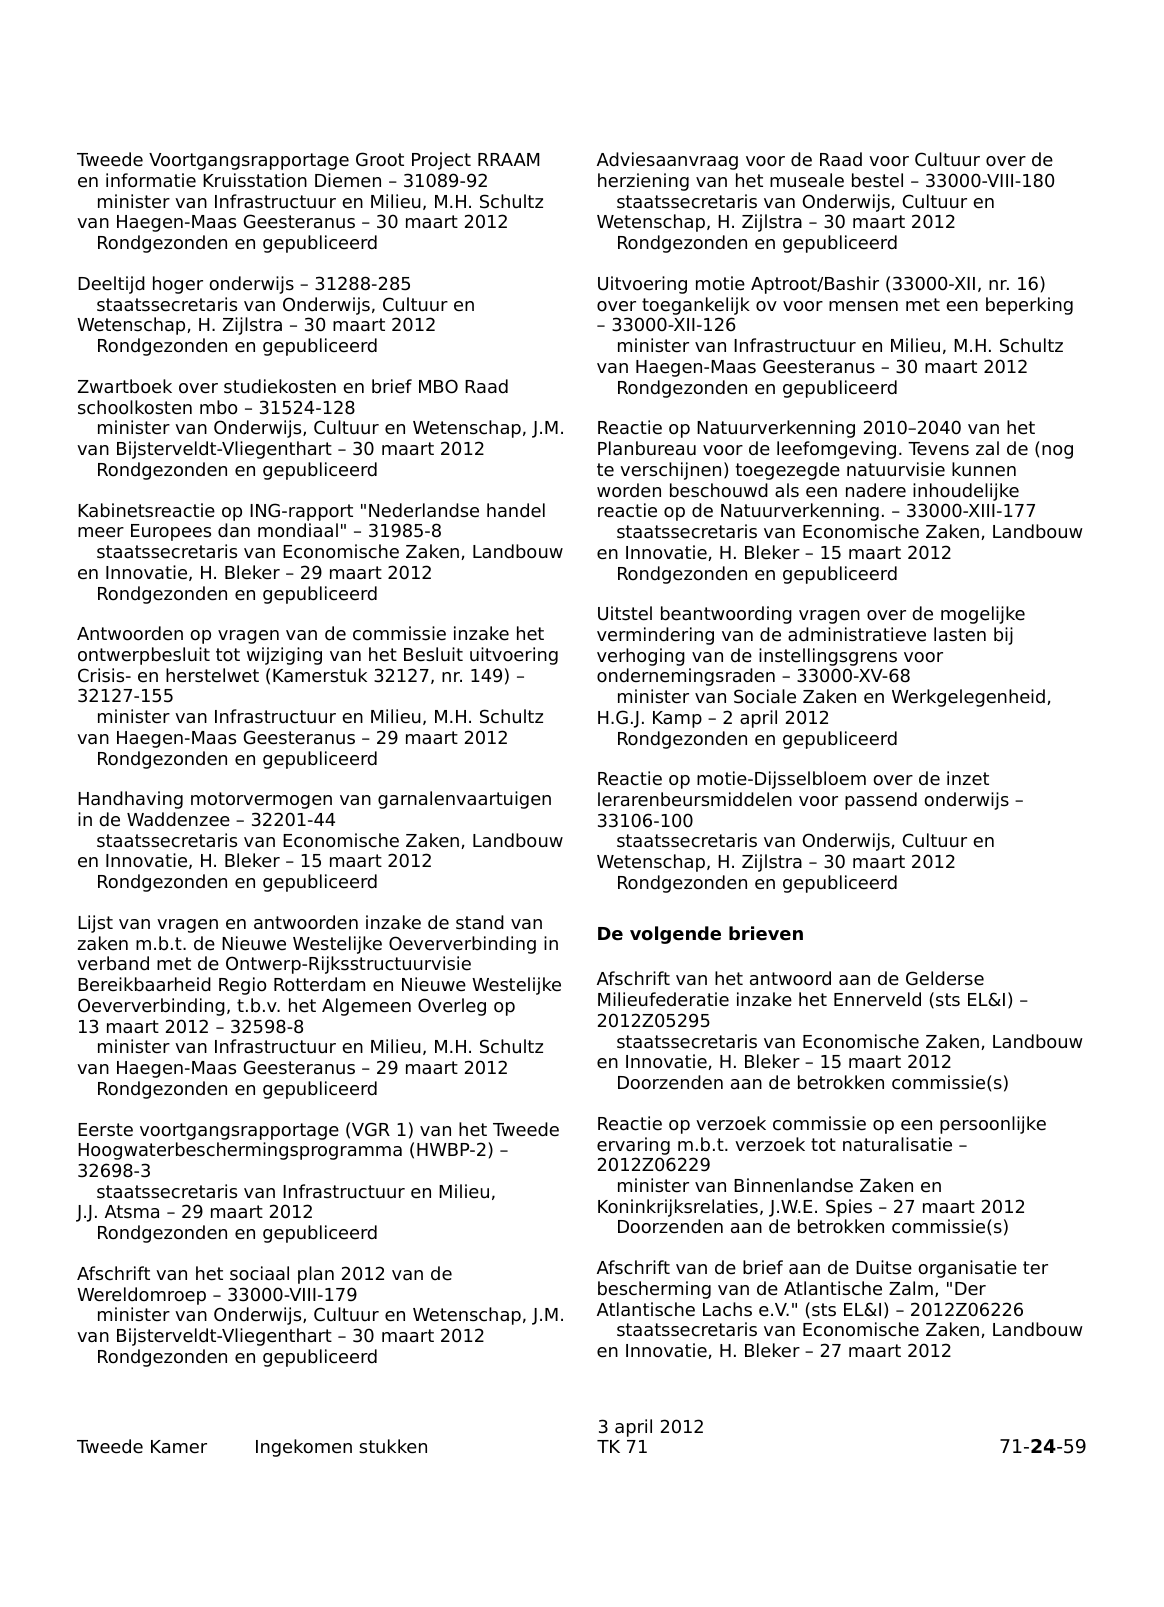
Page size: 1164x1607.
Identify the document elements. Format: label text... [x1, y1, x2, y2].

text staatssecretaris van Onderwijs, Cultuur en Wetenschap, H. Zijlstra – 30 maart 2012 [77, 294, 567, 336]
text Deeltijd hoger onderwijs – 31288-285 [77, 274, 567, 294]
text minister van Onderwijs, Cultuur en Wetenschap, J.M. van Bijsterveldt-Vliegenthart – 30 maart 2012 [77, 1305, 567, 1347]
text staatssecretaris van Infrastructuur en Milieu, J.J. Atsma – 29 maart 2012 [77, 1182, 567, 1223]
text Afschrift van het sociaal plan 2012 van de Wereldomroep – 33000-VIII-179 [77, 1264, 567, 1305]
text minister van Infrastructuur en Milieu, M.H. Schultz van Haegen-Maas Geesteranus – 30 maart 2012 [596, 336, 1087, 377]
text Reactie op verzoek commissie op een persoonlijke ervaring m.b.t. verzoek tot naturalisatie – 2012Z06229 [596, 1114, 1087, 1176]
text Adviesaanvraag voor de Raad voor Cultuur over de herziening van het museale bestel – 33000-VIII-180 [596, 150, 1087, 192]
text minister van Infrastructuur en Milieu, M.H. Schultz van Haegen-Maas Geesteranus – 30 maart 2012 [77, 192, 567, 233]
text Uitstel beantwoording vragen over de mogelijke vermindering van de administratieve lasten bij verhoging van de instellingsgrens voor ondernemingsraden – 33000-XV-68 [596, 604, 1087, 687]
text Antwoorden op vragen van de commissie inzake het ontwerpbesluit tot wijziging van het Besluit uitvoering Crisis- en herstelwet (Kamerstuk 32127, nr. 149) – 32127-155 [77, 624, 567, 707]
text Rondgezonden en gepubliceerd [596, 728, 1087, 749]
text Rondgezonden en gepubliceerd [77, 1223, 567, 1244]
text Rondgezonden en gepubliceerd [596, 233, 1087, 254]
text Afschrift van het antwoord aan de Gelderse Milieufederatie inzake het Ennerveld (sts EL&I) – 2012Z05295 [596, 969, 1087, 1031]
text staatssecretaris van Economische Zaken, Landbouw en Innovatie, H. Bleker – 15 maart 2012 [596, 1031, 1087, 1073]
text Rondgezonden en gepubliceerd [596, 377, 1087, 398]
text Rondgezonden en gepubliceerd [77, 583, 567, 604]
text Reactie op motie-Dijsselbloem over de inzet lerarenbeursmiddelen voor passend onderwijs – 33106-100 [596, 769, 1087, 831]
text minister van Binnenlandse Zaken en Koninkrijksrelaties, J.W.E. Spies – 27 maart 2012 [596, 1176, 1087, 1217]
text Rondgezonden en gepubliceerd [77, 233, 567, 254]
text Zwartboek over studiekosten en brief MBO Raad schoolkosten mbo – 31524-128 [77, 377, 567, 418]
text staatssecretaris van Onderwijs, Cultuur en Wetenschap, H. Zijlstra – 30 maart 2012 [596, 192, 1087, 233]
text staatssecretaris van Economische Zaken, Landbouw en Innovatie, H. Bleker – 15 maart 2012 [596, 522, 1087, 563]
text Rondgezonden en gepubliceerd [596, 873, 1087, 893]
text Lijst van vragen en antwoorden inzake de stand van zaken m.b.t. de Nieuwe Westelijke Oeververbinding in verband met de Ontwerp-Rijksstructuurvisie Bereikbaarheid Regio Rotterdam en Nieuwe Westelijke Oeververbinding, t.b.v. het Algemeen Overleg op 13 maart 2012 – 32598-8 [77, 913, 567, 1037]
text minister van Sociale Zaken en Werkgelegenheid, H.G.J. Kamp – 2 april 2012 [596, 687, 1087, 728]
text Rondgezonden en gepubliceerd [77, 748, 567, 769]
text Rondgezonden en gepubliceerd [77, 872, 567, 893]
text minister van Infrastructuur en Milieu, M.H. Schultz van Haegen-Maas Geesteranus – 29 maart 2012 [77, 1037, 567, 1079]
text Rondgezonden en gepubliceerd [77, 1079, 567, 1099]
text Kabinetsreactie op ING-rapport "Nederlandse handel meer Europees dan mondiaal" – 31985-8 [77, 500, 567, 542]
text staatssecretaris van Onderwijs, Cultuur en Wetenschap, H. Zijlstra – 30 maart 2012 [596, 831, 1087, 873]
text Rondgezonden en gepubliceerd [77, 336, 567, 357]
text minister van Infrastructuur en Milieu, M.H. Schultz van Haegen-Maas Geesteranus – 29 maart 2012 [77, 707, 567, 748]
text Rondgezonden en gepubliceerd [77, 460, 567, 480]
text minister van Onderwijs, Cultuur en Wetenschap, J.M. van Bijsterveldt-Vliegenthart – 30 maart 2012 [77, 418, 567, 460]
text Rondgezonden en gepubliceerd [596, 563, 1087, 584]
text Uitvoering motie Aptroot/Bashir (33000-XII, nr. 16) over toegankelijk ov voor mensen met een beperking – 33000-XII-126 [596, 274, 1087, 336]
text Afschrift van de brief aan de Duitse organisatie ter bescherming van de Atlantische Zalm, "Der Atlantische Lachs e.V." (sts EL&I) – 2012Z06226 [596, 1258, 1087, 1320]
text Doorzenden aan de betrokken commissie(s) [596, 1217, 1087, 1238]
text Doorzenden aan de betrokken commissie(s) [596, 1073, 1087, 1094]
text Tweede Voortgangsrapportage Groot Project RRAAM en informatie Kruisstation Diemen – 31089-92 [77, 150, 567, 192]
text Handhaving motorvermogen van garnalenvaartuigen in de Waddenzee – 32201-44 [77, 789, 567, 831]
text staatssecretaris van Economische Zaken, Landbouw en Innovatie, H. Bleker – 29 maart 2012 [77, 542, 567, 583]
text Rondgezonden en gepubliceerd [77, 1347, 567, 1367]
text staatssecretaris van Economische Zaken, Landbouw en Innovatie, H. Bleker – 15 maart 2012 [77, 831, 567, 872]
text staatssecretaris van Economische Zaken, Landbouw en Innovatie, H. Bleker – 27 maart 2012 [596, 1320, 1087, 1362]
text Eerste voortgangsrapportage (VGR 1) van het Tweede Hoogwaterbeschermingsprogramma (HWBP-2) – 32698-3 [77, 1119, 567, 1182]
subtitle De volgende brieven [596, 923, 1087, 944]
text Reactie op Natuurverkenning 2010–2040 van het Planbureau voor de leefomgeving. Tevens zal de (nog te verschijnen) toegezegde natuurvisie kunnen worden beschouwd als een nadere inhoudelijke reactie op de Natuurverkenning. – 33000-XIII-177 [596, 418, 1087, 522]
